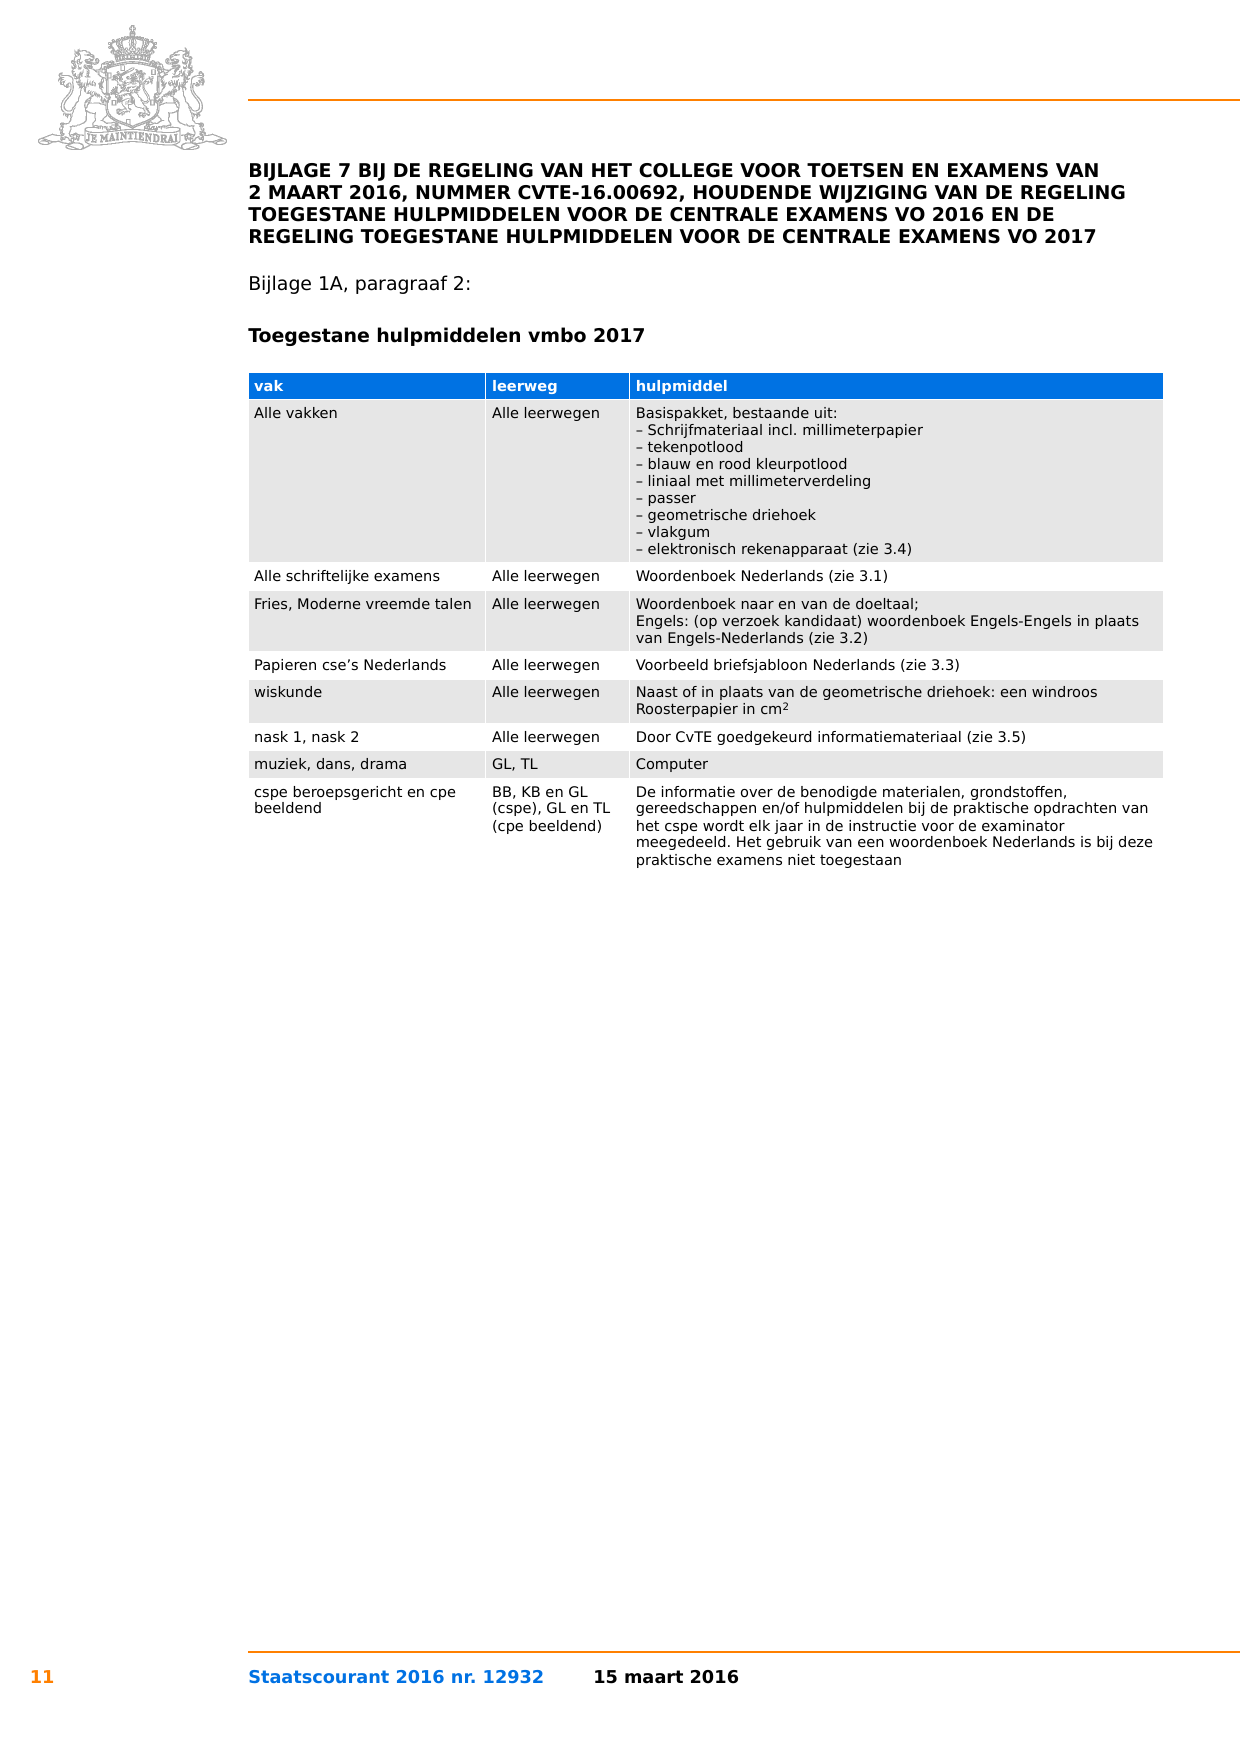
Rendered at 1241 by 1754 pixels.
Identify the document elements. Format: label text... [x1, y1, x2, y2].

table_cell Voorbeeld briefsjabloon Nederlands (zie 3.3) [630, 652, 1163, 678]
table_cell Computer [630, 751, 1163, 778]
table_header hulpmiddel [630, 373, 1163, 399]
table_cell Door CvTE goedgekeurd informatiemateriaal (zie 3.5) [630, 724, 1163, 750]
table_cell muziek, dans, drama [249, 751, 485, 778]
table_cell Alle vakken [249, 400, 485, 562]
table_cell Alle leerwegen [486, 680, 629, 723]
table_cell GL, TL [486, 751, 629, 778]
table_header leerweg [486, 373, 629, 399]
table_cell BB, KB en GL (cspe), GL en TL (cpe beeldend) [486, 779, 629, 873]
table_cell Alle leerwegen [486, 591, 629, 651]
subtitle BIJLAGE 7 BIJ DE REGELING VAN HET COLLEGE VOOR TOETSEN EN EXAMENS VAN 2 MAART 2016, NUMMER CVTE-16.00692, HOUDENDE WIJZIGING VAN DE REGELING TOEGESTANE HULPMIDDELEN VOOR DE CENTRALE EXAMENS VO 2016 EN DE REGELING TOEGESTANE HULPMIDDELEN VOOR DE CENTRALE EXAMENS VO 2017 [248, 160, 1163, 248]
table_cell Fries, Moderne vreemde talen [249, 591, 485, 651]
picture [38, 25, 227, 150]
table_cell Alle leerwegen [486, 564, 629, 590]
table_cell Alle leerwegen [486, 400, 629, 562]
table_cell De informatie over de benodigde materialen, grondstoffen, gereedschappen en/of hulpmiddelen bij de praktische opdrachten van het cspe wordt elk jaar in de instructie voor de examinator meegedeeld. Het gebruik van een woordenboek Nederlands is bij deze praktische examens niet toegestaan [630, 779, 1163, 873]
table_cell Naast of in plaats van de geometrische driehoek: een windroos Roosterpapier in cm2 [630, 680, 1163, 723]
text Bijlage 1A, paragraaf 2: [248, 273, 1163, 295]
table_cell cspe beroepsgericht en cpe beeldend [249, 779, 485, 873]
table_cell Papieren cse’s Nederlands [249, 652, 485, 678]
table_cell Woordenboek Nederlands (zie 3.1) [630, 564, 1163, 590]
table_cell wiskunde [249, 680, 485, 723]
table_header vak [249, 373, 485, 399]
subtitle Toegestane hulpmiddelen vmbo 2017 [248, 325, 1163, 347]
table_cell nask 1, nask 2 [249, 724, 485, 750]
table_cell Woordenboek naar en van de doeltaal; Engels: (op verzoek kandidaat) woordenboek Engels-Engels in plaats van Engels-Nederlands (zie 3.2) [630, 591, 1163, 651]
table_cell Alle schriftelijke examens [249, 564, 485, 590]
table_cell Basispakket, bestaande uit: – Schrijfmateriaal incl. millimeterpapier – tekenpotlood – blauw en rood kleurpotlood – liniaal met millimeterverdeling – passer – geometrische driehoek – vlakgum – elektronisch rekenapparaat (zie 3.4) [630, 400, 1163, 562]
table_cell Alle leerwegen [486, 724, 629, 750]
table_cell Alle leerwegen [486, 652, 629, 678]
